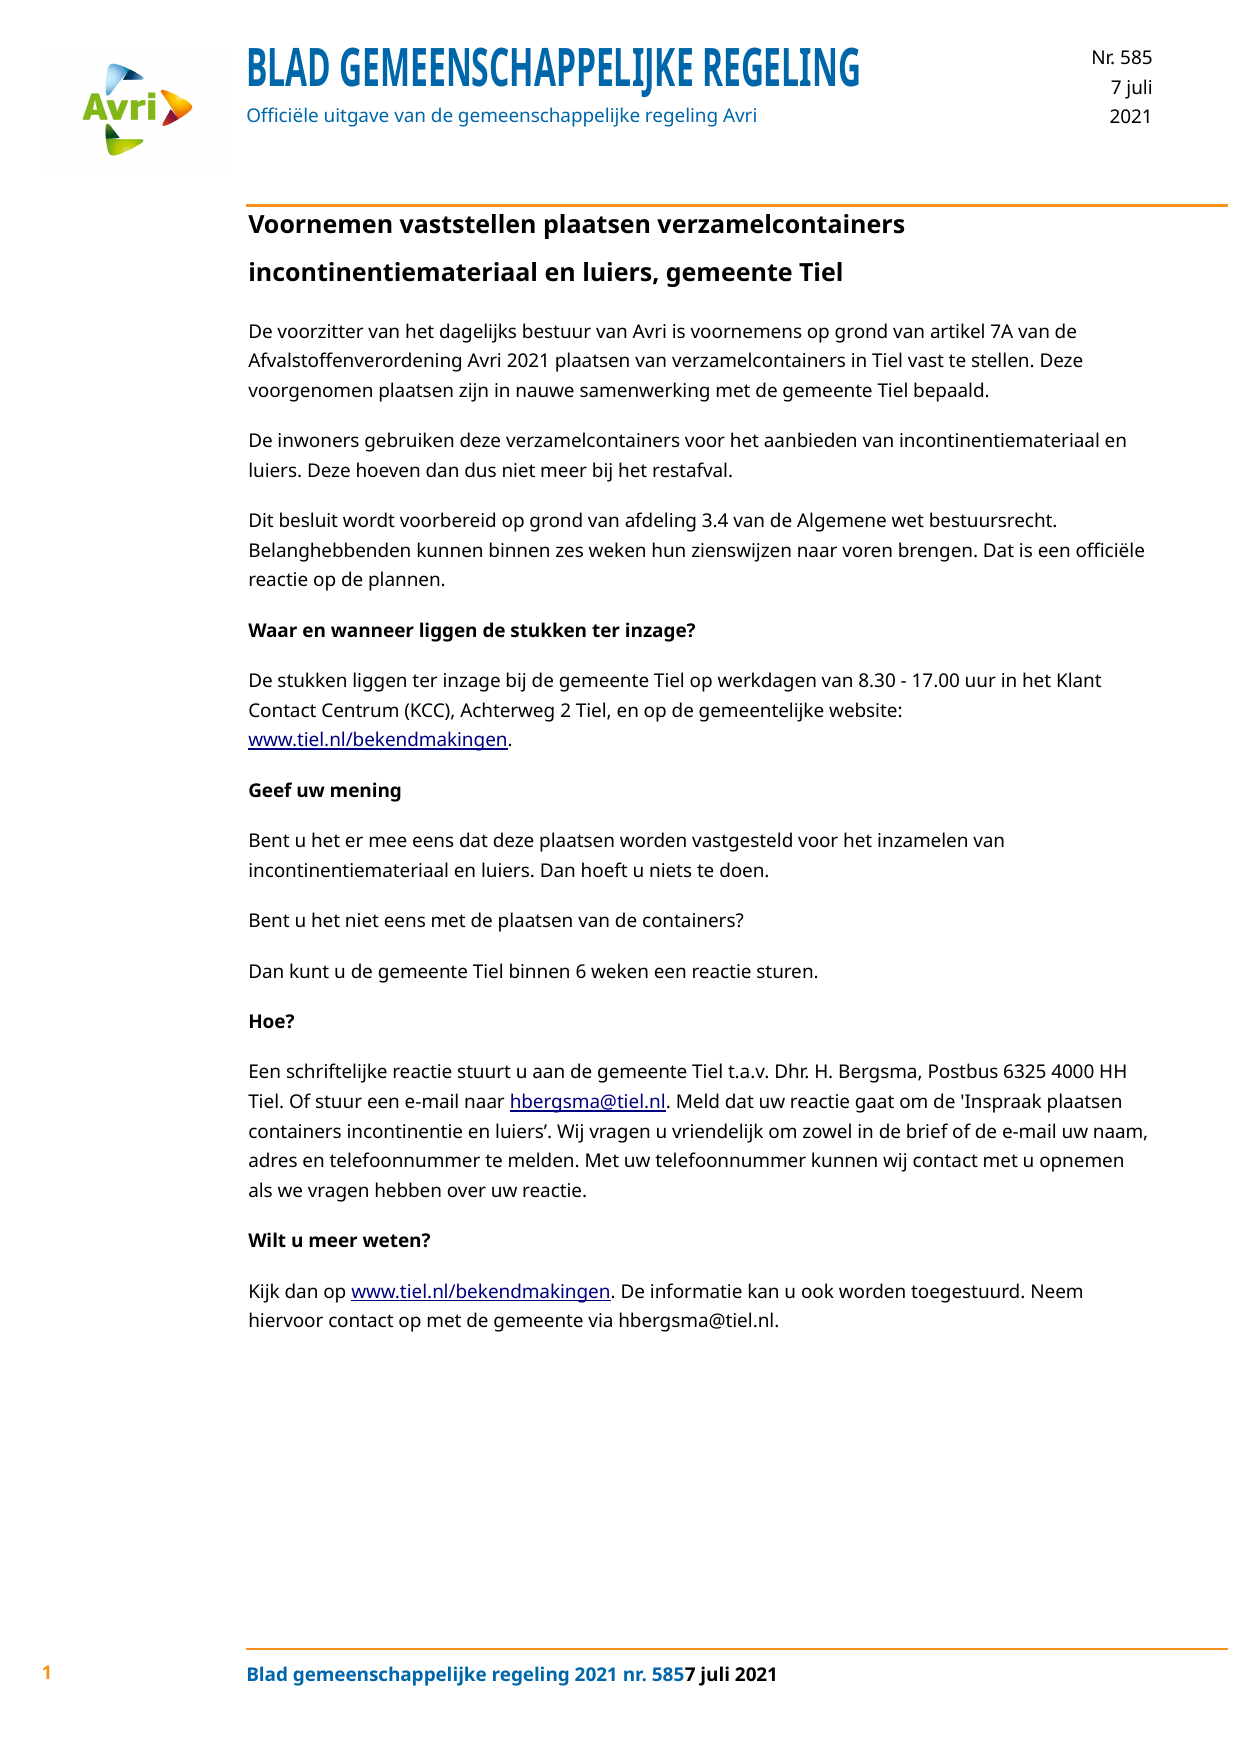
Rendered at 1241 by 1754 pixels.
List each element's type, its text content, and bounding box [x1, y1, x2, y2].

text De stukken liggen ter inzage bij de gemeente Tiel op werkdagen van 8.30 - 17.00 uur in het Klant Contact Centrum (KCC), Achterweg 2 Tiel, en op de gemeentelijke website: www.tiel.nl/bekendmakingen. [248, 667, 1152, 752]
text Hoe? [248, 1008, 1152, 1034]
text Voornemen vaststellen plaatsen verzamelcontainers incontinentiemateriaal en luiers, gemeente Tiel [248, 207, 1152, 288]
text Dan kunt u de gemeente Tiel binnen 6 weken een reactie sturen. [248, 958, 1152, 984]
text Een schriftelijke reactie stuurt u aan de gemeente Tiel t.a.v. Dhr. H. Bergsma, Postbus 6325 4000 HH Tiel. Of stuur een e-mail naar hbergsma@tiel.nl. Meld dat uw reactie gaat om de 'Inspraak plaatsen containers incontinentie en luiers’. Wij vragen u vriendelijk om zowel in de brief of de e-mail uw naam, adres en telefoonnummer te melden. Met uw telefoonnummer kunnen wij contact met u opnemen als we vragen hebben over uw reactie. [248, 1059, 1152, 1203]
text Bent u het niet eens met de plaatsen van de containers? [248, 907, 1152, 933]
text Wilt u meer weten? [248, 1227, 1152, 1253]
text Bent u het er mee eens dat deze plaatsen worden vastgesteld voor het inzamelen van incontinentiemateriaal en luiers. Dan hoeft u niets te doen. [248, 827, 1152, 883]
text Waar en wanneer liggen de stukken ter inzage? [248, 617, 1152, 643]
text Geef uw mening [248, 777, 1152, 803]
text Kijk dan op www.tiel.nl/bekendmakingen. De informatie kan u ook worden toegestuurd. Neem hiervoor contact op met de gemeente via hbergsma@tiel.nl. [248, 1278, 1152, 1333]
text De inwoners gebruiken deze verzamelcontainers voor het aanbieden van incontinentiemateriaal en luiers. Deze hoeven dan dus niet meer bij het restafval. [248, 427, 1152, 483]
text De voorzitter van het dagelijks bestuur van Avri is voornemens op grond van artikel 7A van de Afvalstoffenverordening Avri 2021 plaatsen van verzamelcontainers in Tiel vast te stellen. Deze voorgenomen plaatsen zijn in nauwe samenwerking met de gemeente Tiel bepaald. [248, 318, 1152, 403]
text Dit besluit wordt voorbereid op grond van afdeling 3.4 van de Algemene wet bestuursrecht. Belanghebbenden kunnen binnen zes weken hun zienswijzen naar voren brengen. Dat is een officiële reactie op de plannen. [248, 507, 1152, 592]
picture [41, 47, 231, 172]
